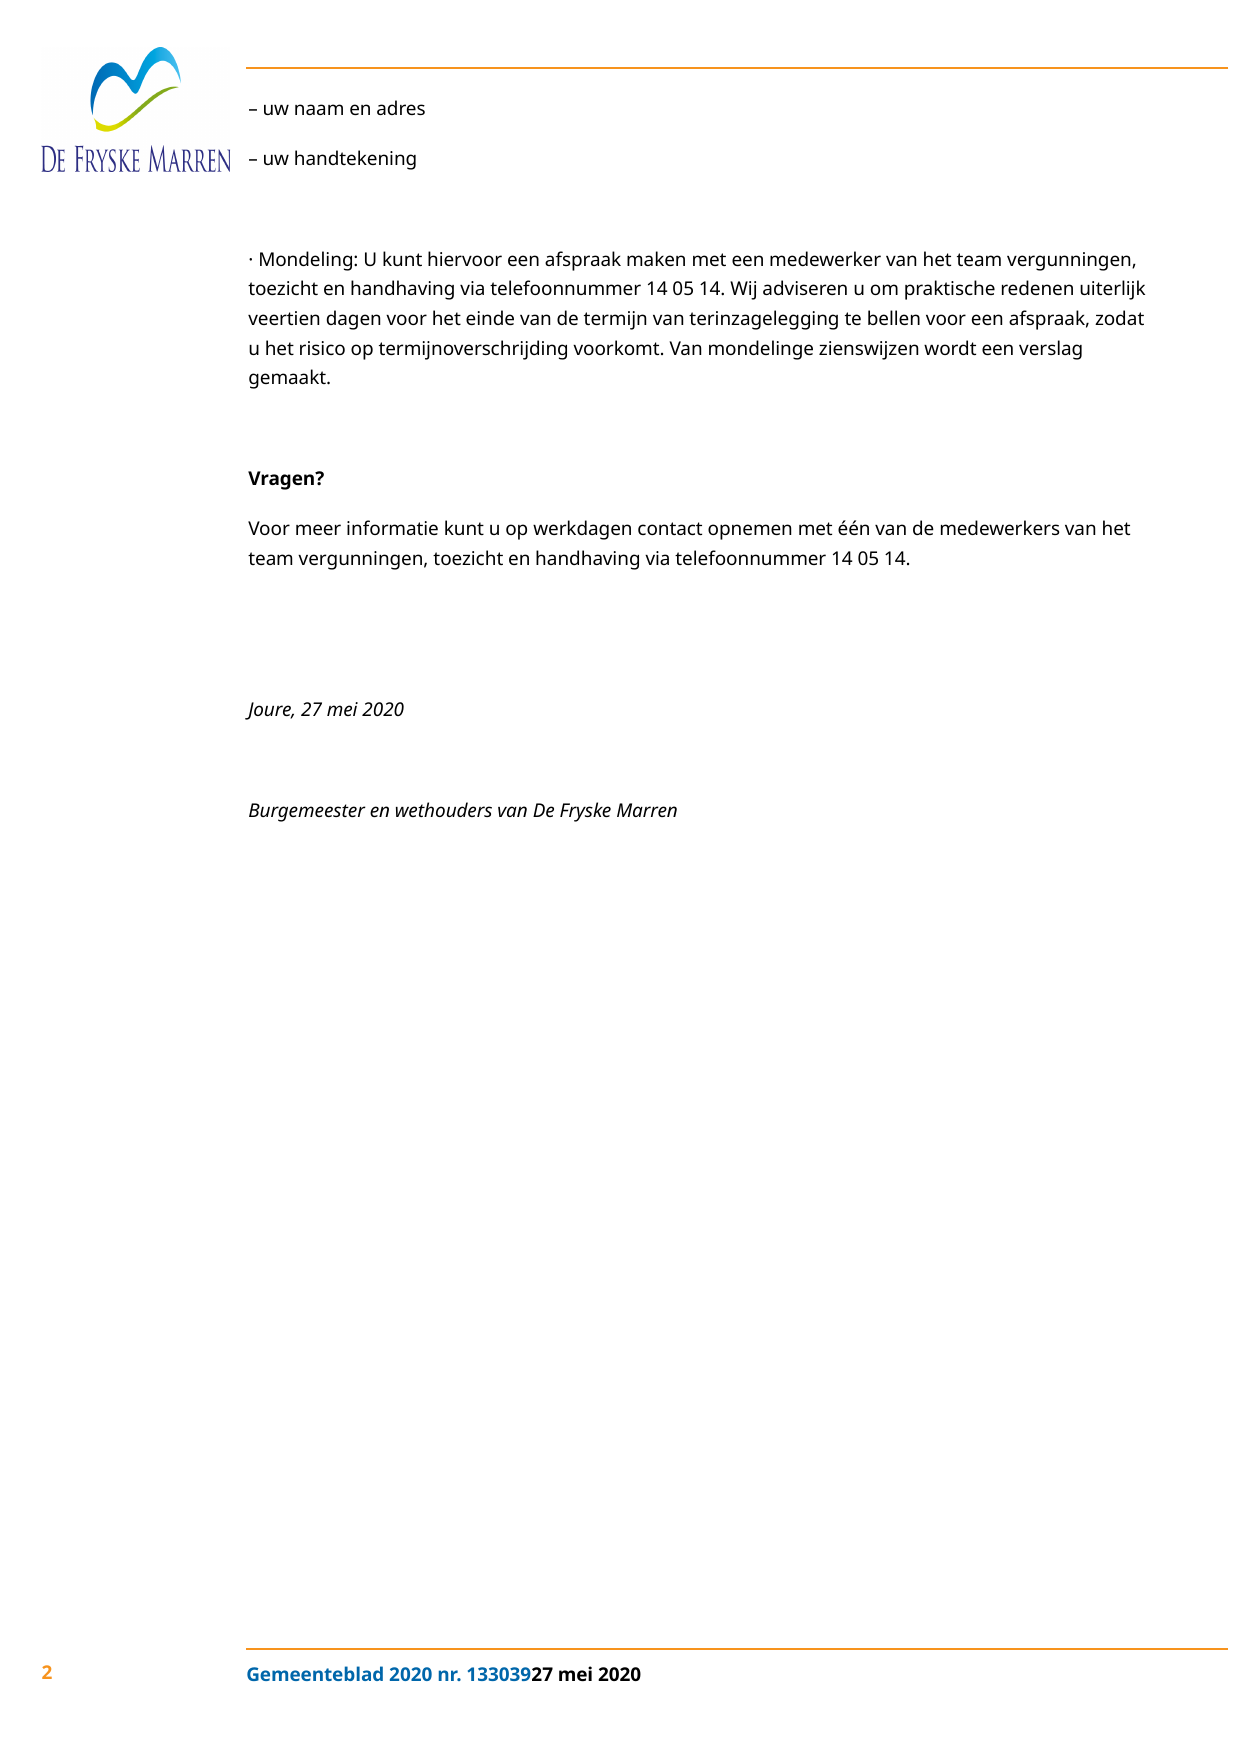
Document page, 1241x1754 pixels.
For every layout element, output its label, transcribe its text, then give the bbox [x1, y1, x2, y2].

text Joure, 27 mei 2020 [248, 696, 1152, 722]
text – uw handtekening [248, 145, 1152, 171]
text · Mondeling: U kunt hiervoor een afspraak maken met een medewerker van het team vergunningen, toezicht en handhaving via telefoonnummer 14 05 14. Wij adviseren u om praktische redenen uiterlijk veertien dagen voor het einde van de termijn van terinzagelegging te bellen voor een afspraak, zodat u het risico op termijnoverschrijding voorkomt. Van mondelinge zienswijzen wordt een verslag gemaakt. [248, 246, 1152, 390]
text Voor meer informatie kunt u op werkdagen contact opnemen met één van de medewerkers van het team vergunningen, toezicht en handhaving via telefoonnummer 14 05 14. [248, 516, 1152, 571]
picture [41, 47, 231, 172]
text – uw naam en adres [248, 95, 1152, 121]
text Vragen? [248, 465, 1152, 491]
text Burgemeester en wethouders van De Fryske Marren [248, 797, 1152, 823]
